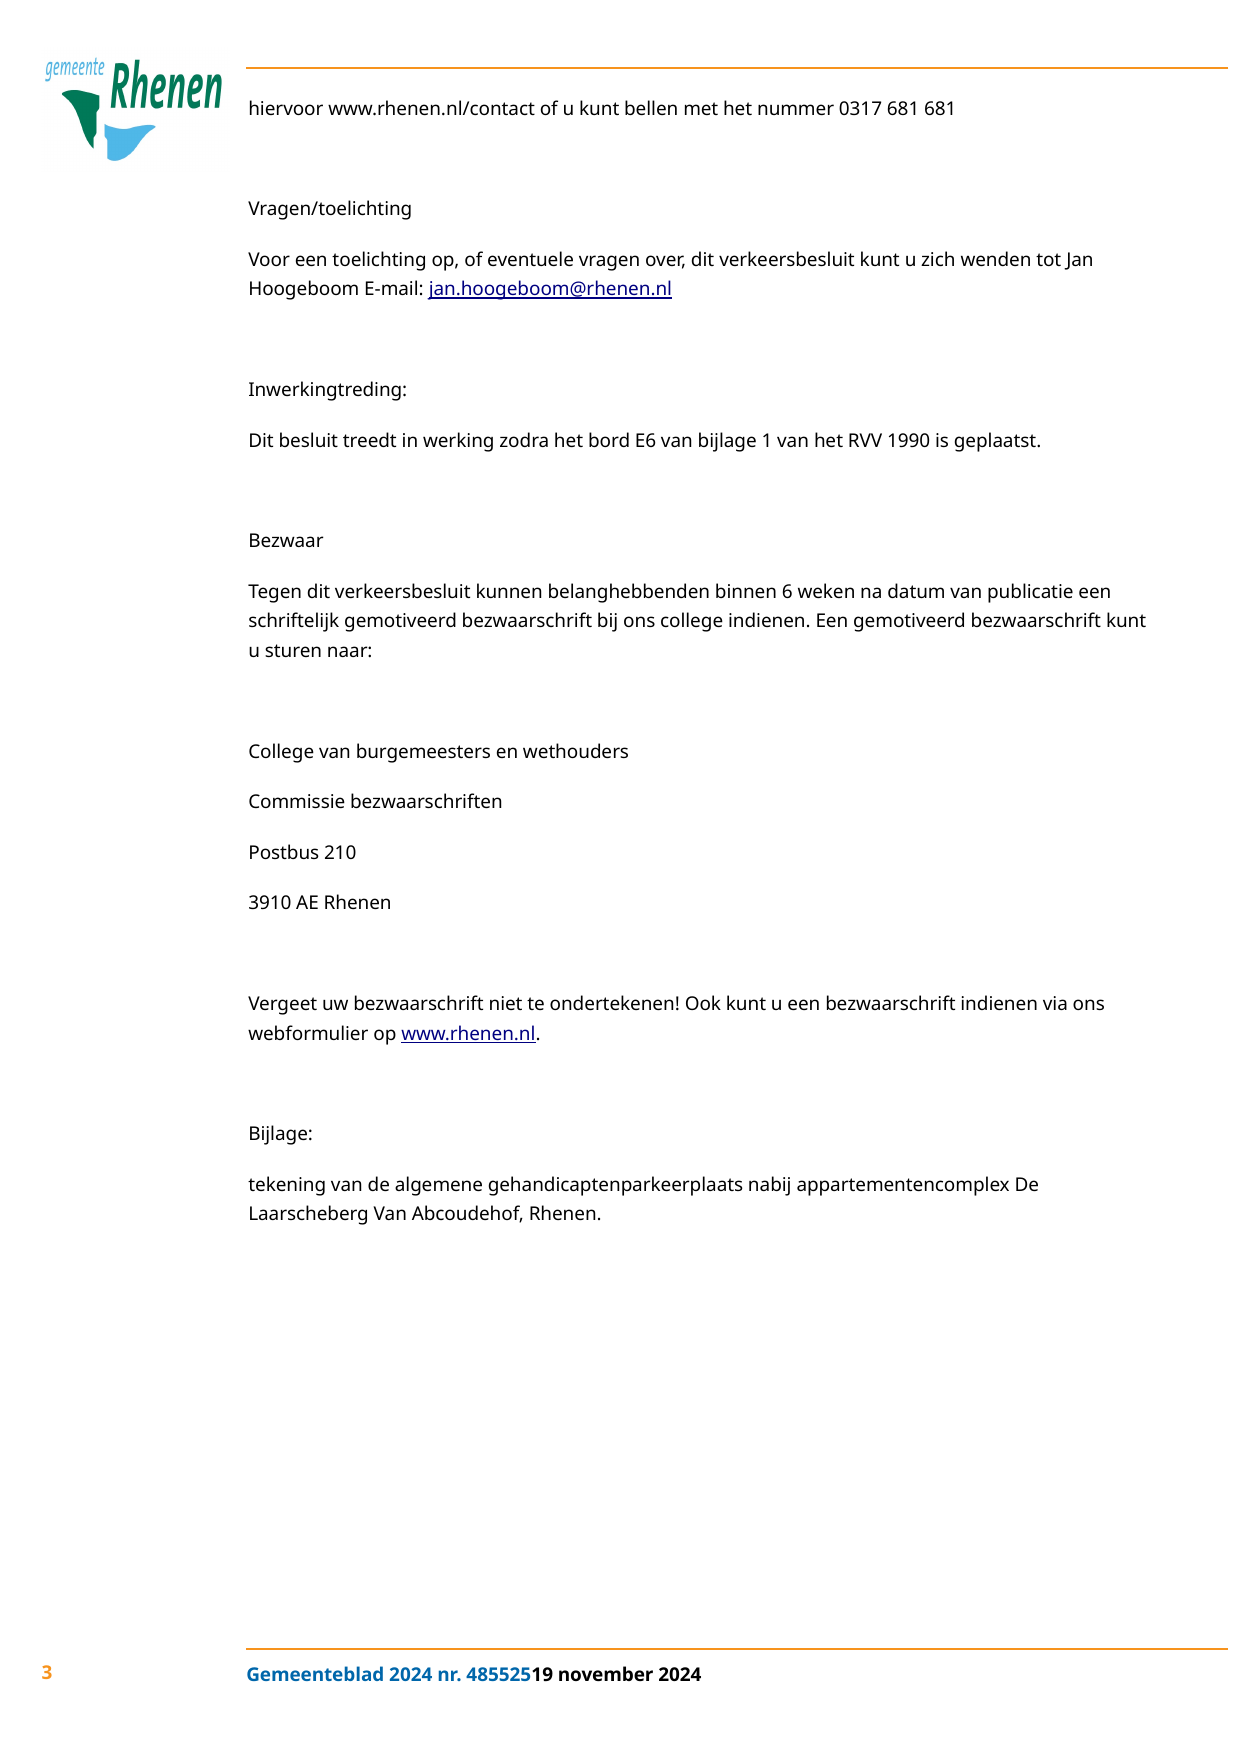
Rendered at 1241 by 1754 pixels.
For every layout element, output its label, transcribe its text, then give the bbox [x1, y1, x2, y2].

text Inwerkingtreding: [248, 376, 1152, 402]
text Dit besluit treedt in werking zodra het bord E6 van bijlage 1 van het RVV 1990 is geplaatst. [248, 427, 1152, 453]
text 3910 AE Rhenen [248, 889, 1152, 915]
picture [41, 47, 231, 172]
text hiervoor www.rhenen.nl/contact of u kunt bellen met het nummer 0317 681 681 [248, 95, 1152, 121]
text Vergeet uw bezwaarschrift niet te ondertekenen! Ook kunt u een bezwaarschrift indienen via ons webformulier op www.rhenen.nl. [248, 990, 1152, 1046]
text Bezwaar [248, 528, 1152, 553]
text College van burgemeesters en wethouders [248, 738, 1152, 764]
text Tegen dit verkeersbesluit kunnen belanghebbenden binnen 6 weken na datum van publicatie een schriftelijk gemotiveerd bezwaarschrift bij ons college indienen. Een gemotiveerd bezwaarschrift kunt u sturen naar: [248, 578, 1152, 663]
text Voor een toelichting op, of eventuele vragen over, dit verkeersbesluit kunt u zich wenden tot Jan Hoogeboom E-mail: jan.hoogeboom@rhenen.nl [248, 246, 1152, 301]
text Postbus 210 [248, 839, 1152, 865]
text Vragen/toelichting [248, 196, 1152, 221]
text Bijlage: [248, 1121, 1152, 1146]
text tekening van de algemene gehandicaptenparkeerplaats nabij appartementencomplex De Laarscheberg Van Abcoudehof, Rhenen. [248, 1171, 1152, 1226]
text Commissie bezwaarschriften [248, 788, 1152, 814]
